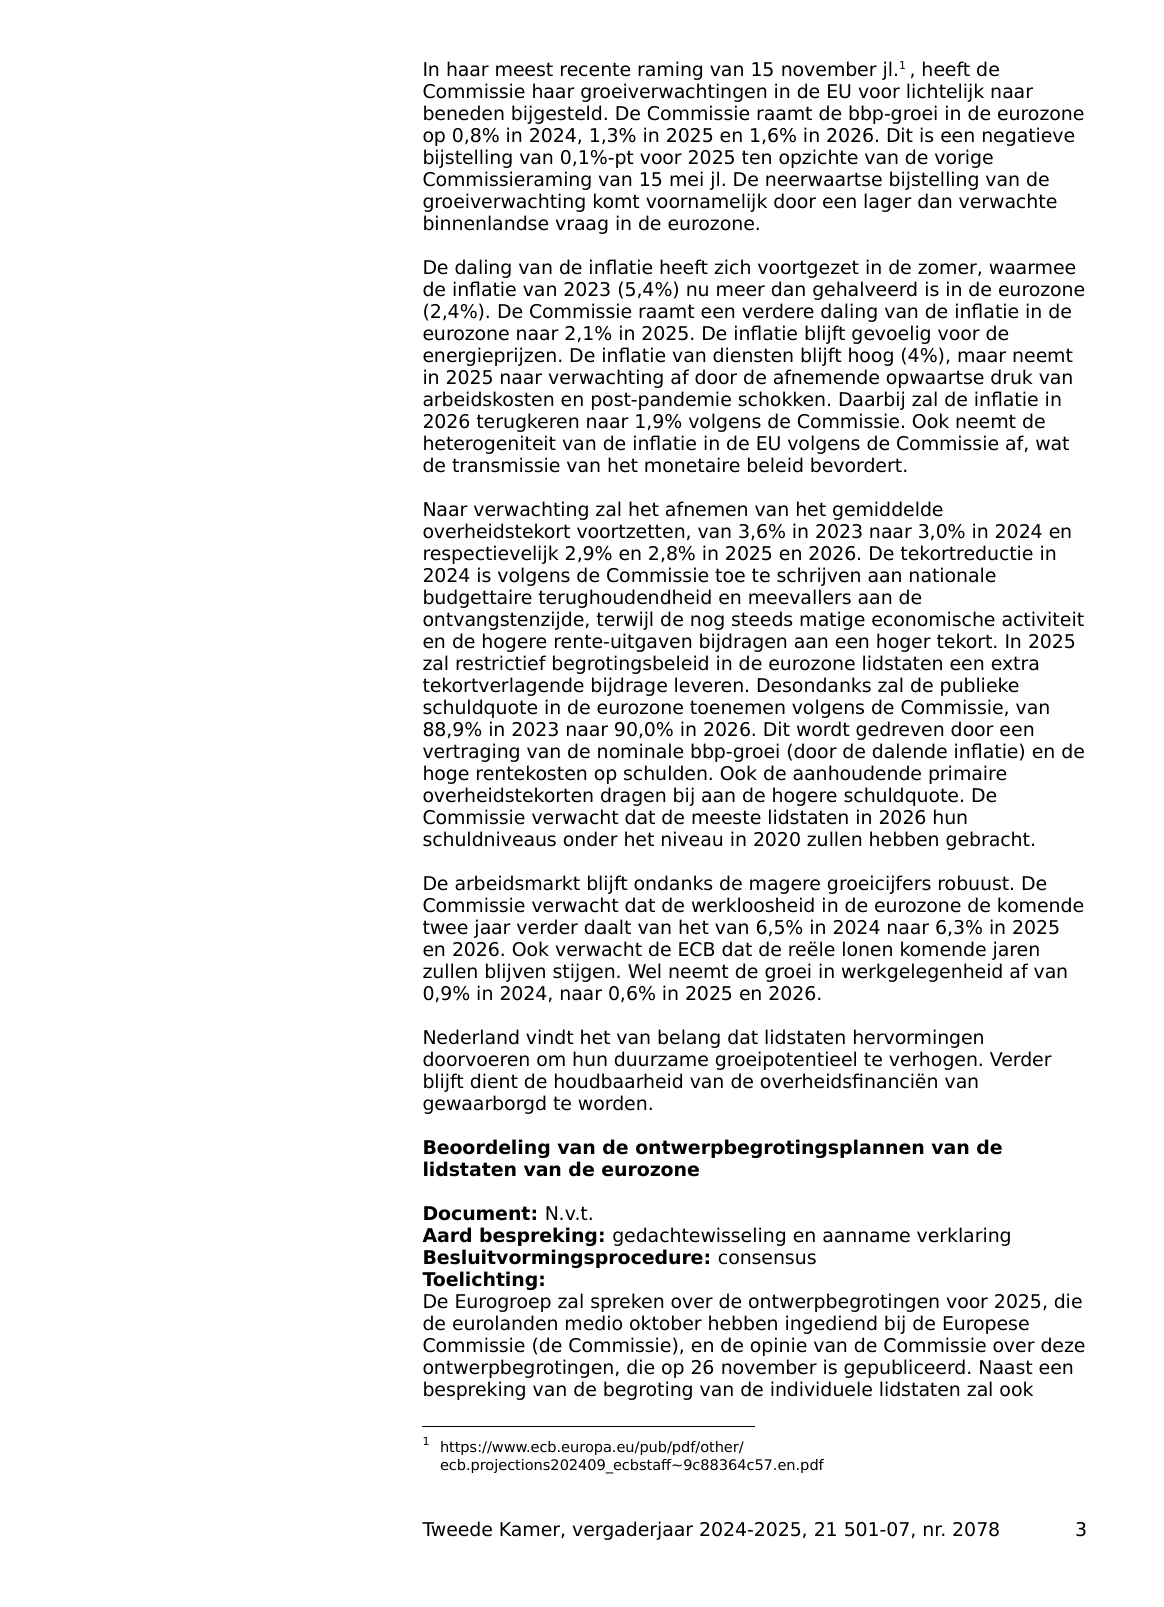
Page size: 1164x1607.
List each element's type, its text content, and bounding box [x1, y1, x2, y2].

text Naar verwachting zal het afnemen van het gemiddelde overheidstekort voortzetten, van 3,6% in 2023 naar 3,0% in 2024 en respectievelijk 2,9% en 2,8% in 2025 en 2026. De tekortreductie in 2024 is volgens de Commissie toe te schrijven aan nationale budgettaire terughoudendheid en meevallers aan de ontvangstenzijde, terwijl de nog steeds matige economische activiteit en de hogere rente-uitgaven bijdragen aan een hoger tekort. In 2025 zal restrictief begrotingsbeleid in de eurozone lidstaten een extra tekortverlagende bijdrage leveren. Desondanks zal de publieke schuldquote in de eurozone toenemen volgens de Commissie, van 88,9% in 2023 naar 90,0% in 2026. Dit wordt gedreven door een vertraging van de nominale bbp-groei (door de dalende inflatie) en de hoge rentekosten op schulden. Ook de aanhoudende primaire overheidstekorten dragen bij aan de hogere schuldquote. De Commissie verwacht dat de meeste lidstaten in 2026 hun schuldniveaus onder het niveau in 2020 zullen hebben gebracht. [422, 499, 1087, 851]
text Aard bespreking: gedachtewisseling en aanname verklaring [422, 1225, 1087, 1247]
subtitle Beoordeling van de ontwerpbegrotingsplannen van de lidstaten van de eurozone [422, 1137, 1087, 1181]
text De arbeidsmarkt blijft ondanks de magere groeicijfers robuust. De Commissie verwacht dat de werkloosheid in de eurozone de komende twee jaar verder daalt van het van 6,5% in 2024 naar 6,3% in 2025 en 2026. Ook verwacht de ECB dat de reële lonen komende jaren zullen blijven stijgen. Wel neemt de groei in werkgelegenheid af van 0,9% in 2024, naar 0,6% in 2025 en 2026. [422, 873, 1087, 1005]
text De Eurogroep zal spreken over de ontwerpbegrotingen voor 2025, die de eurolanden medio oktober hebben ingediend bij de Europese Commissie (de Commissie), en de opinie van de Commissie over deze ontwerpbegrotingen, die op 26 november is gepubliceerd. Naast een bespreking van de begroting van de individuele lidstaten zal ook [422, 1291, 1087, 1401]
text Besluitvormingsprocedure: consensus [422, 1247, 1087, 1269]
text https://www.ecb.europa.eu/pub/pdf/other/ecb.projections202409_ecbstaff~9c88364c57.en.pdf [422, 1435, 1087, 1474]
text De daling van de inflatie heeft zich voortgezet in de zomer, waarmee de inflatie van 2023 (5,4%) nu meer dan gehalveerd is in de eurozone (2,4%). De Commissie raamt een verdere daling van de inflatie in de eurozone naar 2,1% in 2025. De inflatie blijft gevoelig voor de energieprijzen. De inflatie van diensten blijft hoog (4%), maar neemt in 2025 naar verwachting af door de afnemende opwaartse druk van arbeidskosten en post-pandemie schokken. Daarbij zal de inflatie in 2026 terugkeren naar 1,9% volgens de Commissie. Ook neemt de heterogeniteit van de inflatie in de EU volgens de Commissie af, wat de transmissie van het monetaire beleid bevordert. [422, 257, 1087, 477]
text Nederland vindt het van belang dat lidstaten hervormingen doorvoeren om hun duurzame groeipotentieel te verhogen. Verder blijft dient de houdbaarheid van de overheidsfinanciën van gewaarborgd te worden. [422, 1027, 1087, 1115]
text Toelichting: [422, 1269, 1087, 1291]
text Document: N.v.t. [422, 1203, 1087, 1225]
text In haar meest recente raming van 15 november jl., heeft de Commissie haar groeiverwachtingen in de EU voor lichtelijk naar beneden bijgesteld. De Commissie raamt de bbp-groei in de eurozone op 0,8% in 2024, 1,3% in 2025 en 1,6% in 2026. Dit is een negatieve bijstelling van 0,1%-pt voor 2025 ten opzichte van de vorige Commissieraming van 15 mei jl. De neerwaartse bijstelling van de groeiverwachting komt voornamelijk door een lager dan verwachte binnenlandse vraag in de eurozone. [422, 59, 1087, 235]
